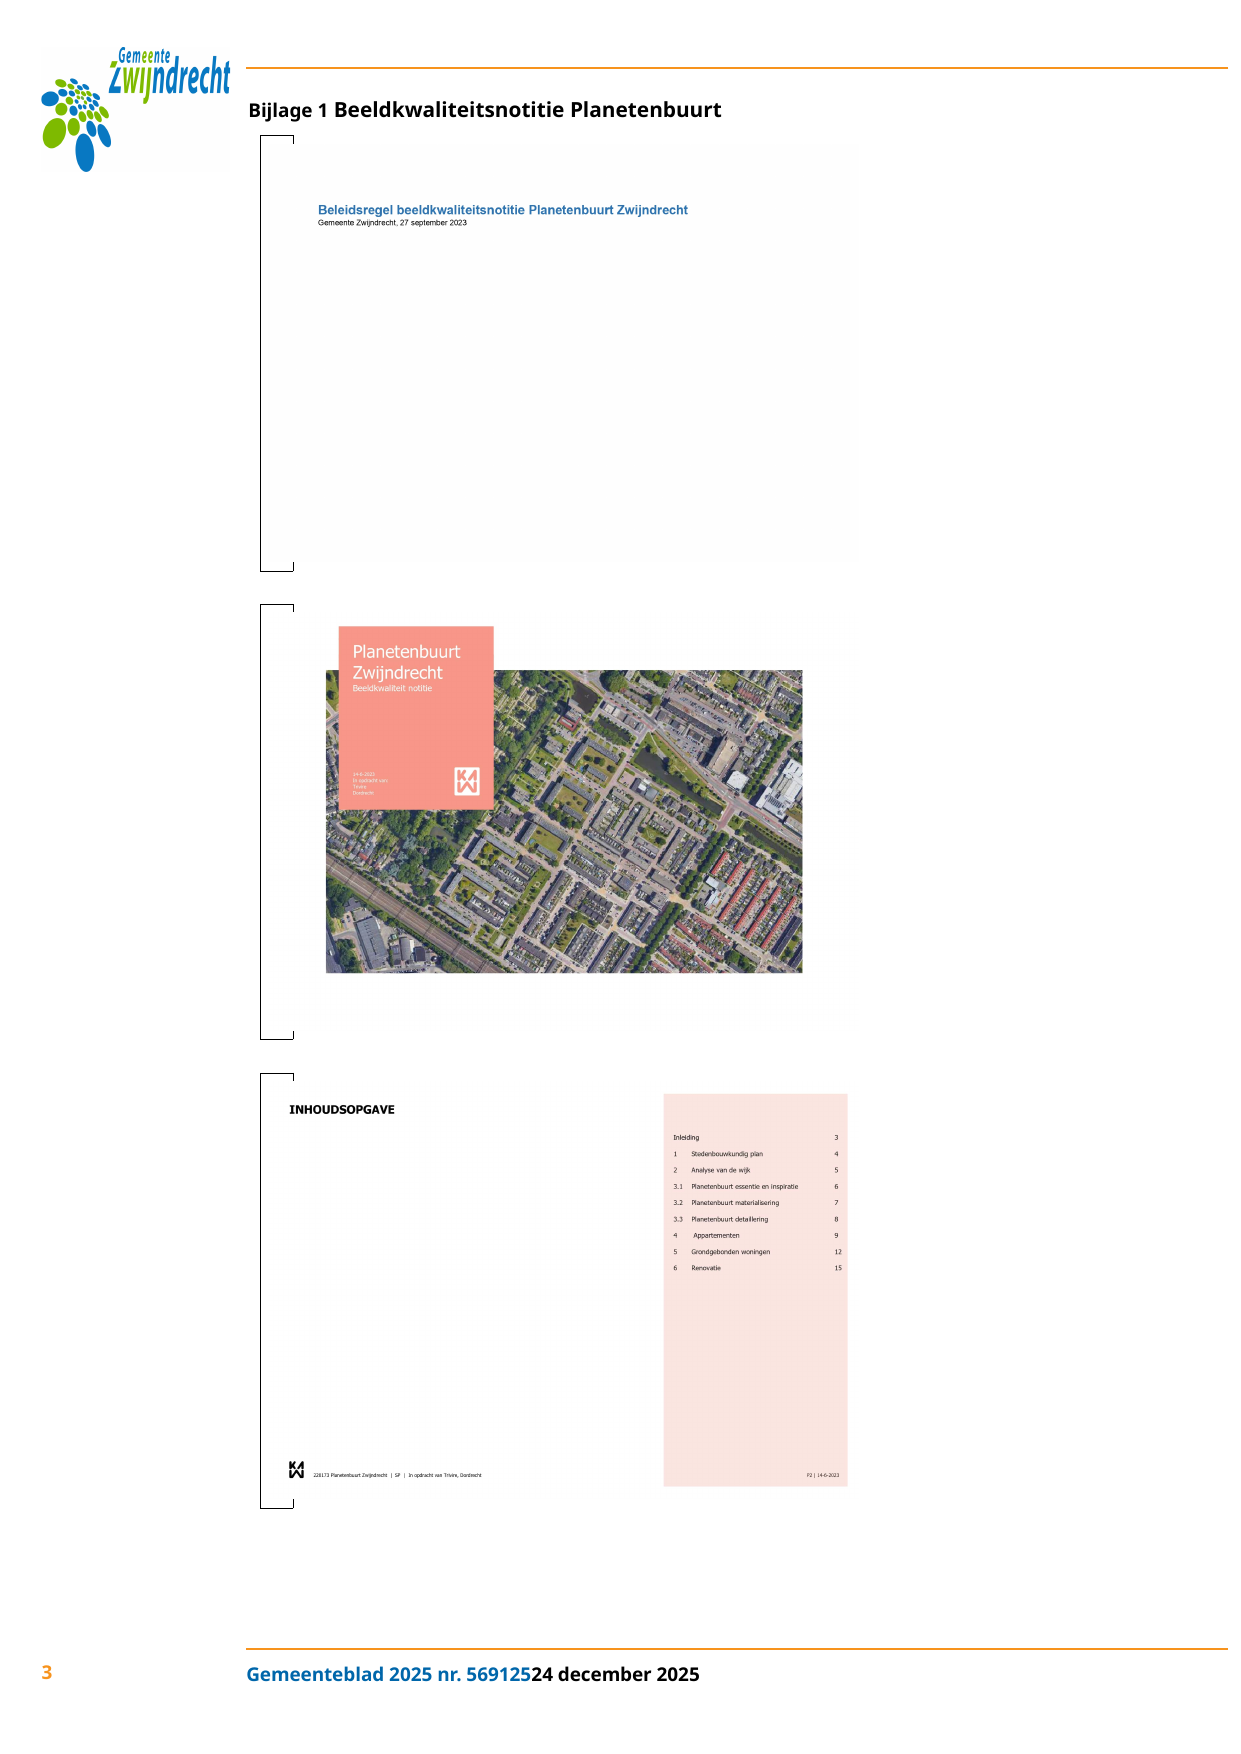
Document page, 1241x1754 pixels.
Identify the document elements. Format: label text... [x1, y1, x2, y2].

picture [268, 144, 860, 562]
picture [268, 612, 860, 1031]
picture [41, 47, 231, 172]
picture [268, 1081, 860, 1499]
text Bijlage 1 Beeldkwaliteitsnotitie Planetenbuurt [248, 95, 1152, 123]
